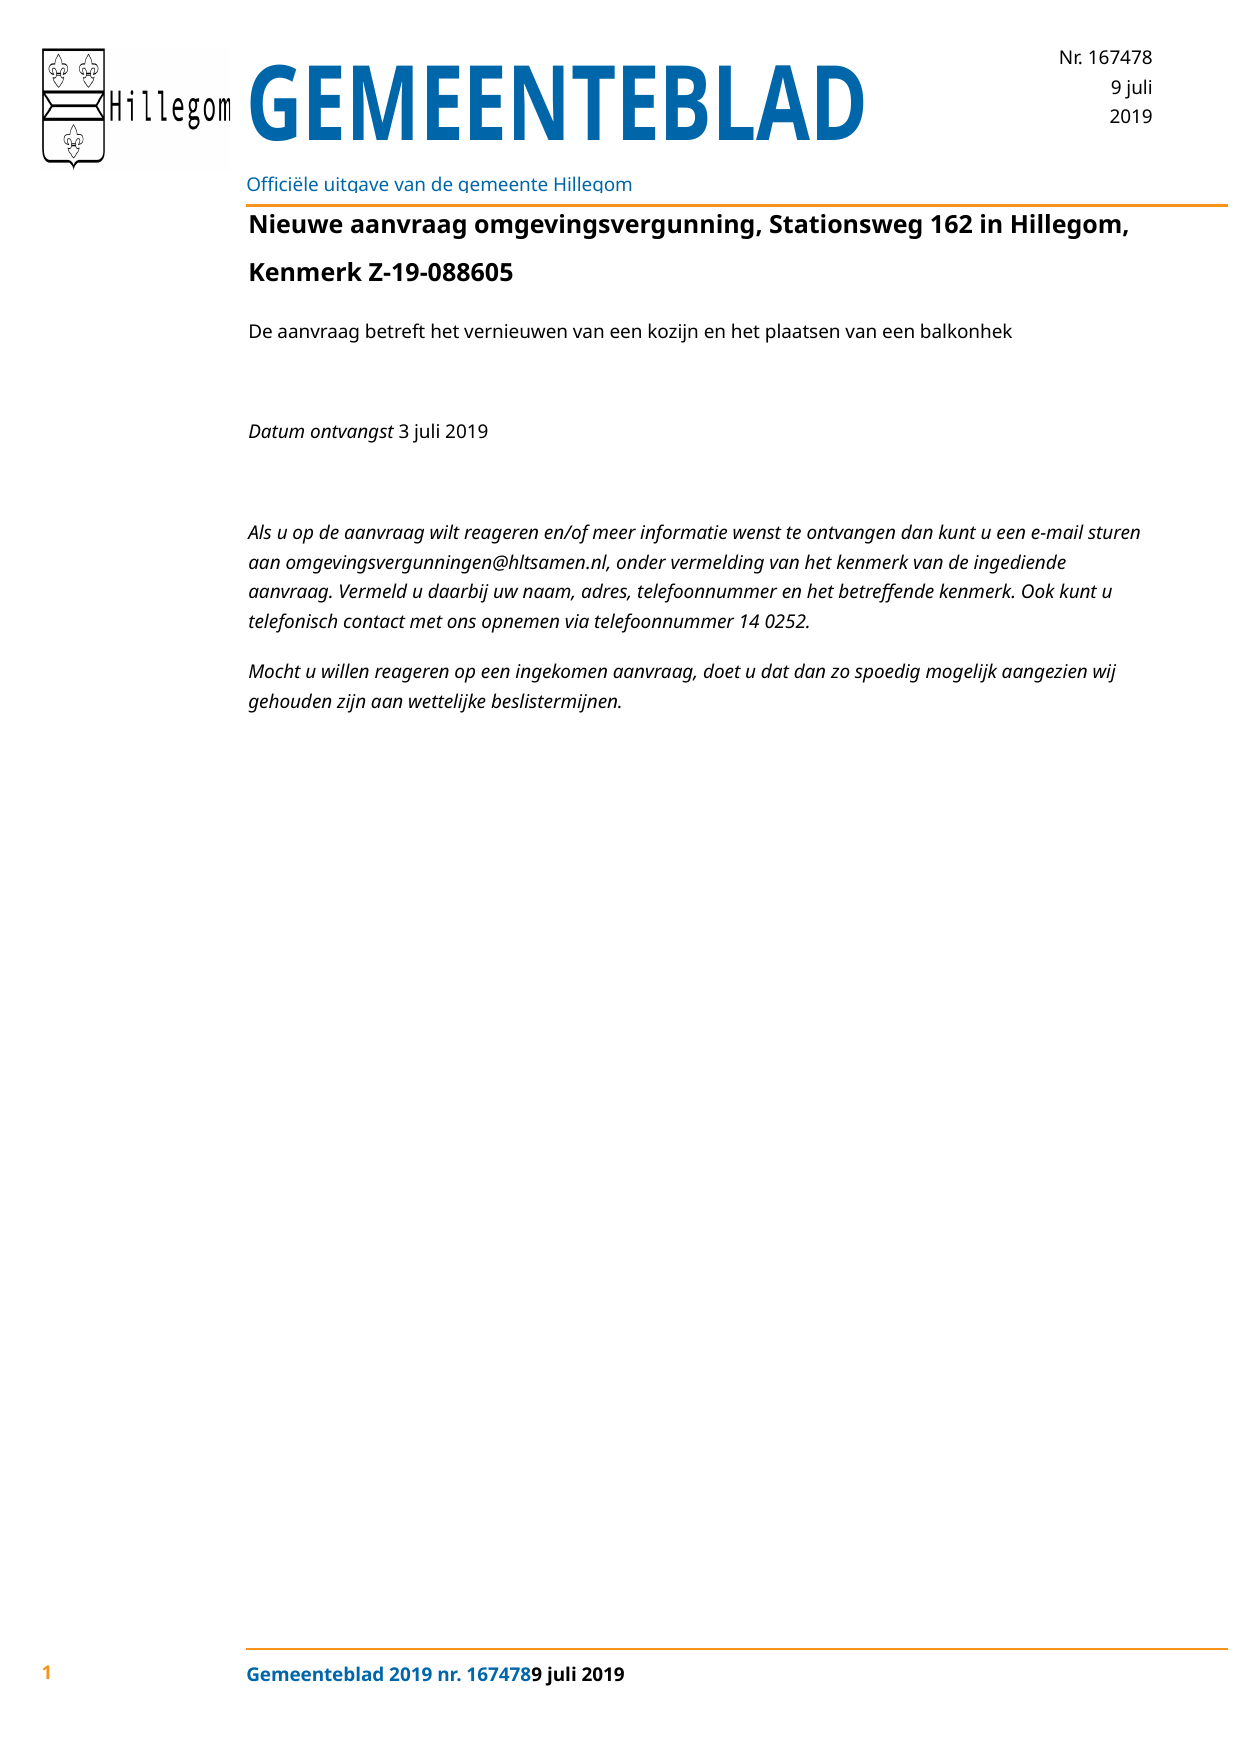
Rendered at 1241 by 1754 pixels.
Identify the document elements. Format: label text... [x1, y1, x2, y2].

text Datum ontvangst 3 juli 2019 [248, 419, 1152, 444]
text Als u op de aanvraag wilt reageren en/of meer informatie wenst te ontvangen dan kunt u een e-mail sturen aan omgevingsvergunningen@hltsamen.nl, onder vermelding van het kenmerk van de ingediende aanvraag. Vermeld u daarbij uw naam, adres, telefoonnummer en het betreffende kenmerk. Ook kunt u telefonisch contact met ons opnemen via telefoonnummer 14 0252. [248, 519, 1152, 634]
text De aanvraag betreft het vernieuwen van een kozijn en het plaatsen van een balkonhek [248, 318, 1152, 344]
text Mocht u willen reageren op een ingekomen aanvraag, doet u dat dan zo spoedig mogelijk aangezien wij gehouden zijn aan wettelijke beslistermijnen. [248, 659, 1152, 714]
text Nieuwe aanvraag omgevingsvergunning, Stationsweg 162 in Hillegom, Kenmerk Z-19-088605 [248, 207, 1152, 288]
picture [41, 47, 231, 172]
